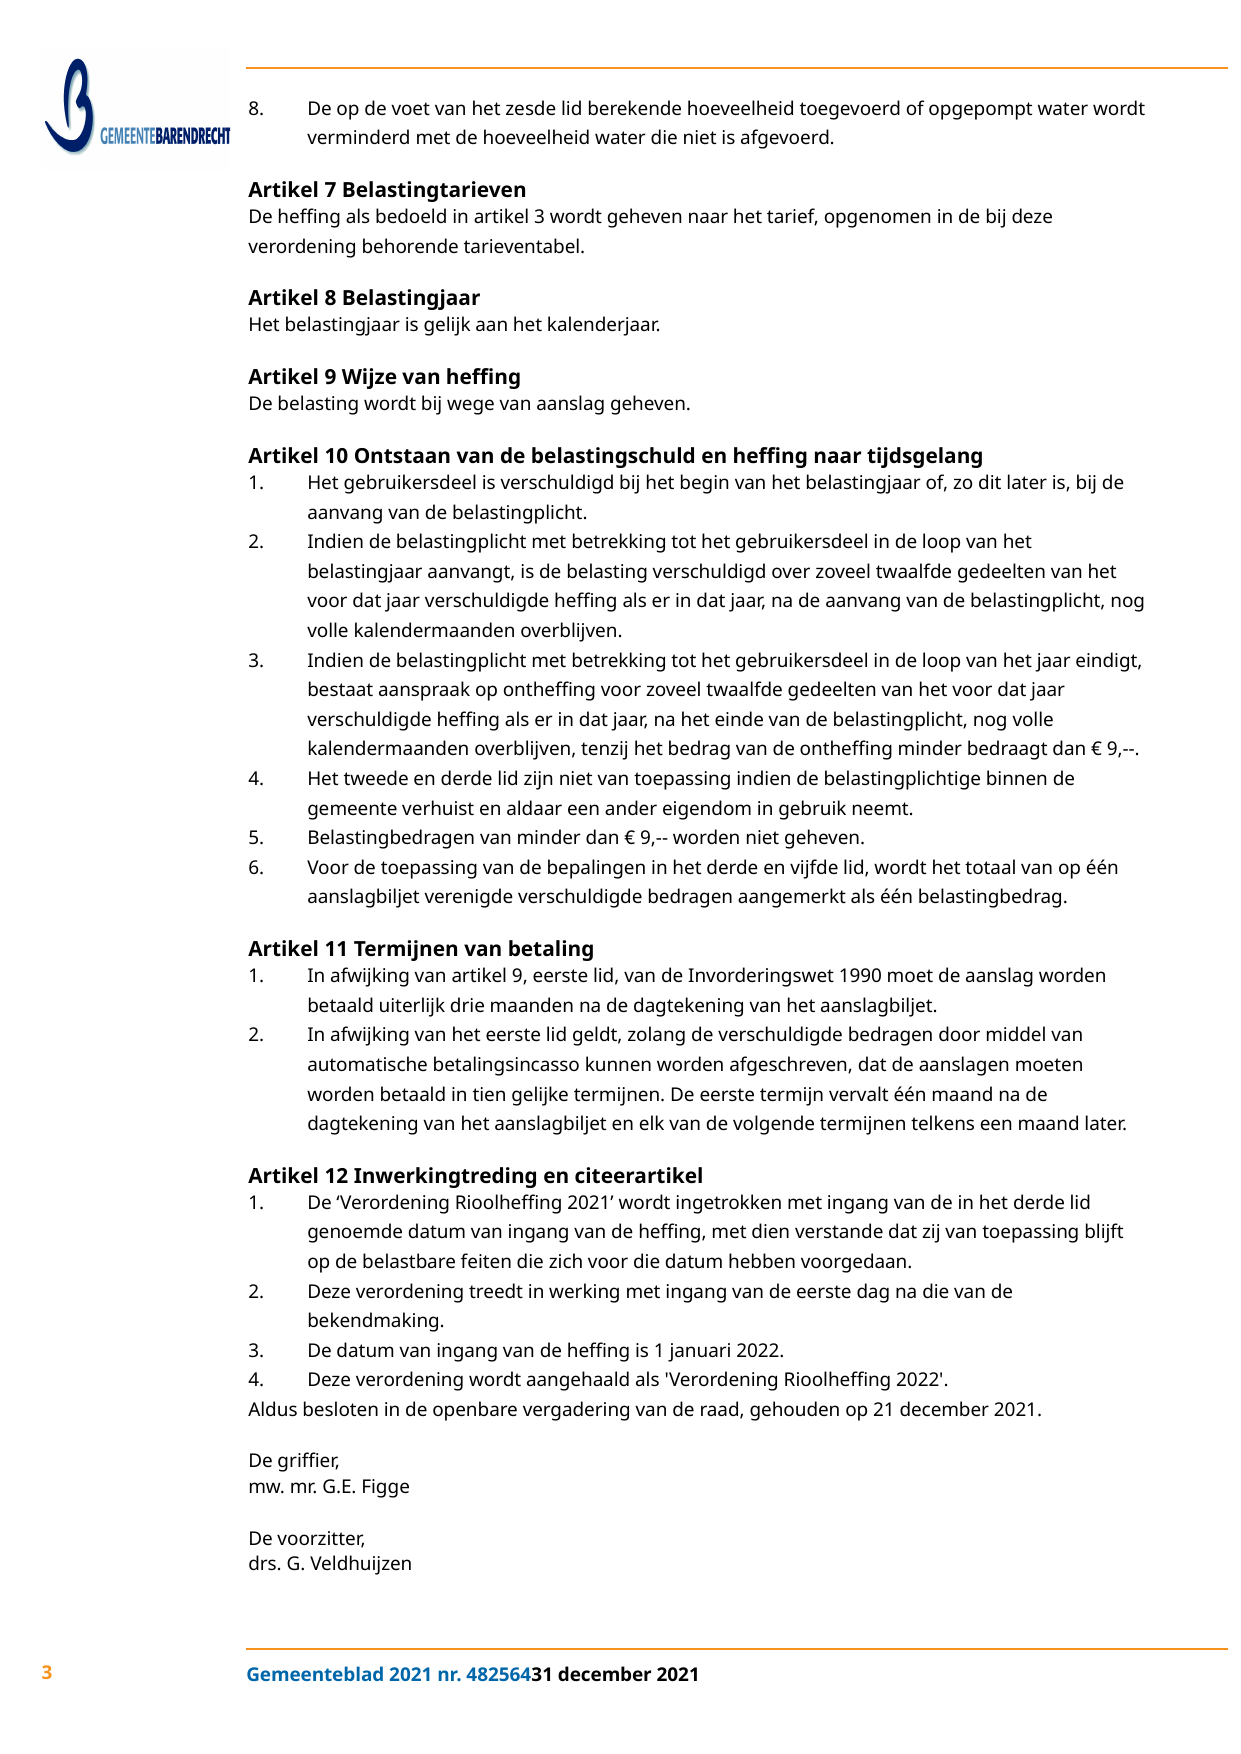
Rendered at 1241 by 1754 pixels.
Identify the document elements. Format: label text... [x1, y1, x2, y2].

list Voor de toepassing van de bepalingen in het derde en vijfde lid, wordt het totaal van op één aanslagbiljet verenigde verschuldigde bedragen aangemerkt als één belastingbedrag. [248, 854, 1152, 909]
text Artikel 10 Ontstaan van de belastingschuld en heffing naar tijdsgelang [248, 441, 1152, 469]
text mw. mr. G.E. Figge [248, 1473, 1152, 1499]
text Artikel 11 Termijnen van betaling [248, 934, 1152, 962]
list Deze verordening treedt in werking met ingang van de eerste dag na die van de bekendmaking. [248, 1278, 1152, 1333]
list Indien de belastingplicht met betrekking tot het gebruikersdeel in de loop van het belastingjaar aanvangt, is de belasting verschuldigd over zoveel twaalfde gedeelten van het voor dat jaar verschuldigde heffing als er in dat jaar, na de aanvang van de belastingplicht, nog volle kalendermaanden overblijven. [248, 528, 1152, 643]
text De griffier, [248, 1448, 1152, 1473]
list Belastingbedragen van minder dan € 9,-- worden niet geheven. [248, 824, 1152, 850]
text Het belastingjaar is gelijk aan het kalenderjaar. [248, 312, 1152, 337]
text Aldus besloten in de openbare vergadering van de raad, gehouden op 21 december 2021. [248, 1396, 1152, 1422]
text De heffing als bedoeld in artikel 3 wordt geheven naar het tarief, opgenomen in de bij deze verordening behorende tarieventabel. [248, 203, 1152, 258]
text Artikel 12 Inwerkingtreding en citeerartikel [248, 1161, 1152, 1189]
list Het gebruikersdeel is verschuldigd bij het begin van het belastingjaar of, zo dit later is, bij de aanvang van de belastingplicht. [248, 469, 1152, 525]
list Indien de belastingplicht met betrekking tot het gebruikersdeel in de loop van het jaar eindigt, bestaat aanspraak op ontheffing voor zoveel twaalfde gedeelten van het voor dat jaar verschuldigde heffing als er in dat jaar, na het einde van de belastingplicht, nog volle kalendermaanden overblijven, tenzij het bedrag van de ontheffing minder bedraagt dan € 9,--. [248, 647, 1152, 761]
list In afwijking van artikel 9, eerste lid, van de Invorderingswet 1990 moet de aanslag worden betaald uiterlijk drie maanden na de dagtekening van het aanslagbiljet. [248, 962, 1152, 1018]
list In afwijking van het eerste lid geldt, zolang de verschuldigde bedragen door middel van automatische betalingsincasso kunnen worden afgeschreven, dat de aanslagen moeten worden betaald in tien gelijke termijnen. De eerste termijn vervalt één maand na de dagtekening van het aanslagbiljet en elk van de volgende termijnen telkens een maand later. [248, 1022, 1152, 1136]
text Artikel 7 Belastingtarieven [248, 175, 1152, 203]
text drs. G. Veldhuijzen [248, 1551, 1152, 1576]
picture [41, 47, 231, 172]
list De op de voet van het zesde lid berekende hoeveelheid toegevoerd of opgepompt water wordt verminderd met de hoeveelheid water die niet is afgevoerd. [248, 95, 1152, 150]
text Artikel 8 Belastingjaar [248, 283, 1152, 312]
text De belasting wordt bij wege van aanslag geheven. [248, 391, 1152, 416]
list De datum van ingang van de heffing is 1 januari 2022. [248, 1337, 1152, 1363]
list Deze verordening wordt aangehaald als 'Verordening Rioolheffing 2022'. [248, 1367, 1152, 1392]
list De ‘Verordening Rioolheffing 2021’ wordt ingetrokken met ingang van de in het derde lid genoemde datum van ingang van de heffing, met dien verstande dat zij van toepassing blijft op de belastbare feiten die zich voor die datum hebben voorgedaan. [248, 1189, 1152, 1274]
text Artikel 9 Wijze van heffing [248, 362, 1152, 391]
text De voorzitter, [248, 1525, 1152, 1551]
list Het tweede en derde lid zijn niet van toepassing indien de belastingplichtige binnen de gemeente verhuist en aldaar een ander eigendom in gebruik neemt. [248, 765, 1152, 821]
